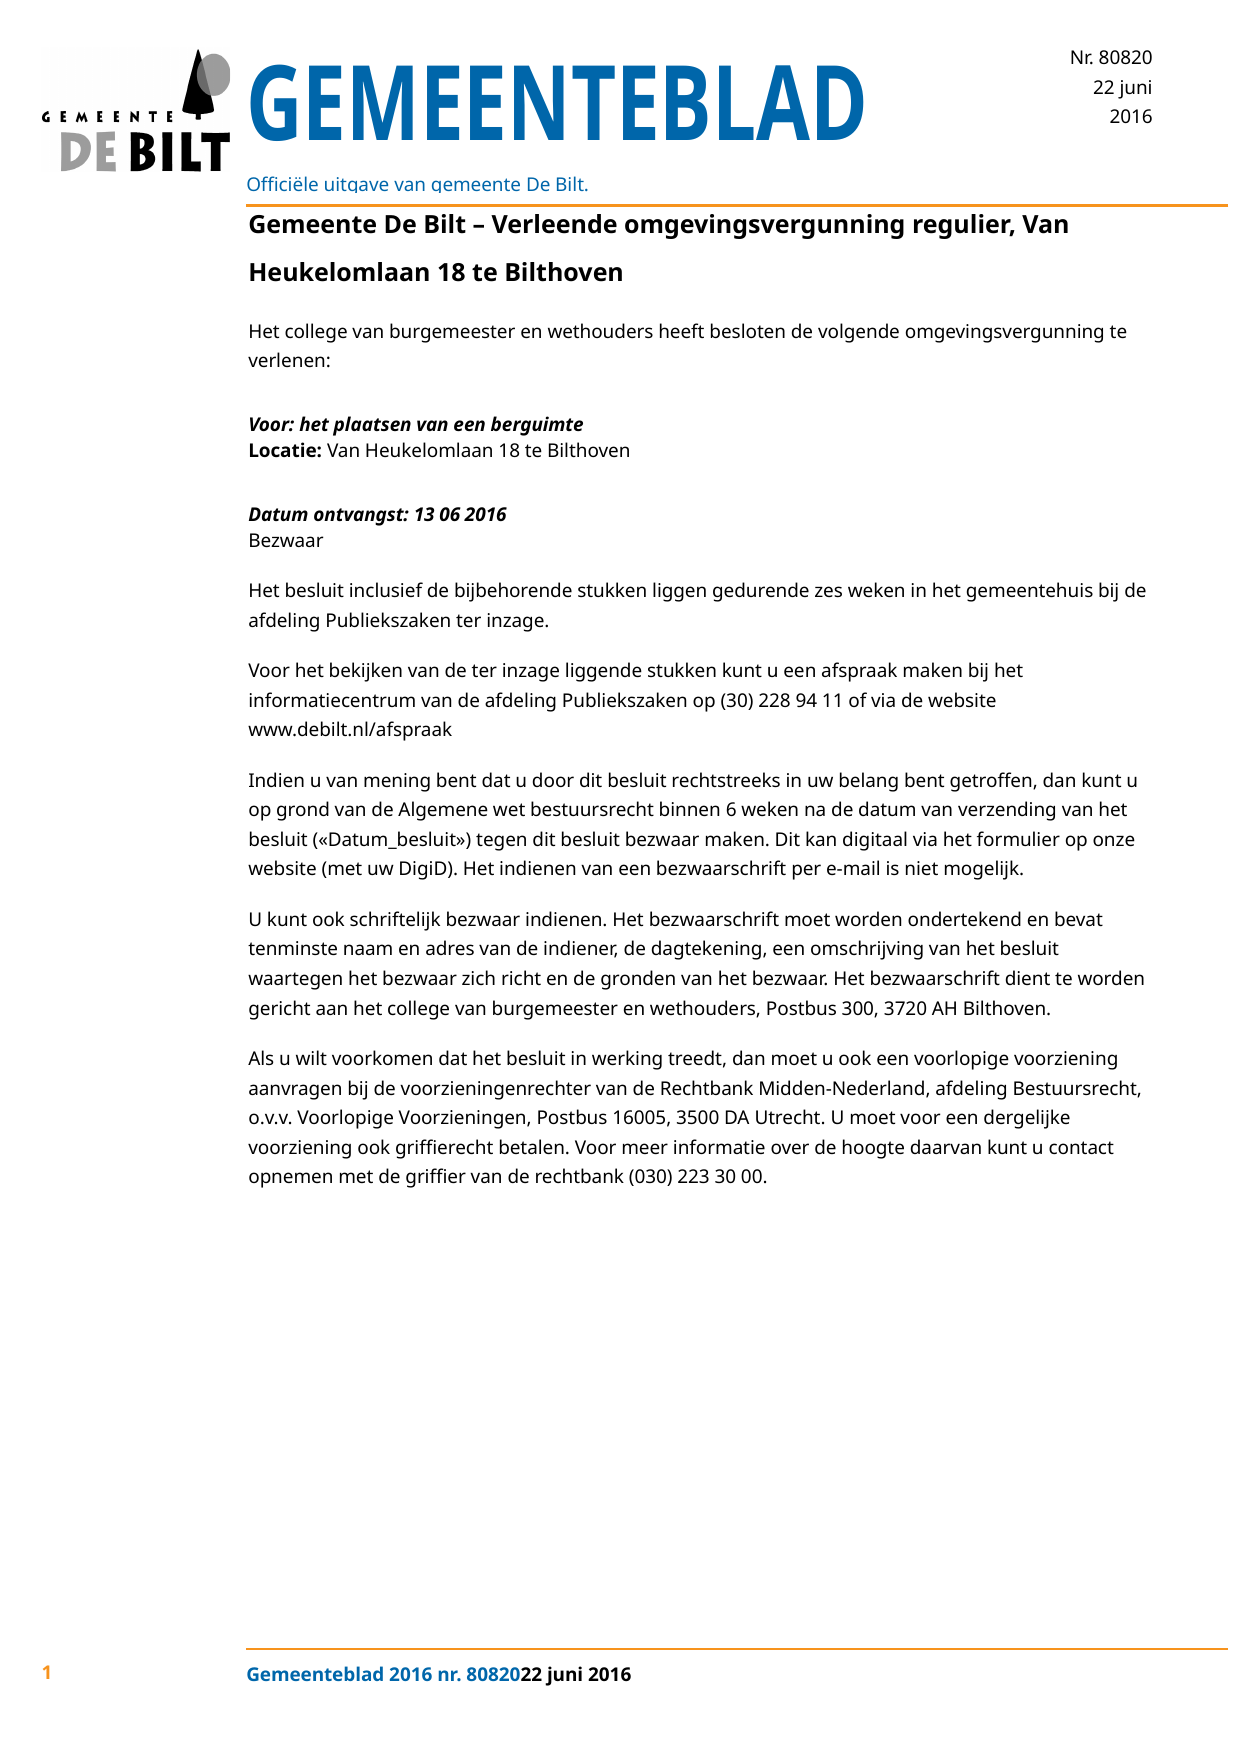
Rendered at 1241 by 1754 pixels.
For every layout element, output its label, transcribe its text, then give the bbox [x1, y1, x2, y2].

text U kunt ook schriftelijk bezwaar indienen. Het bezwaarschrift moet worden ondertekend en bevat tenminste naam en adres van de indiener, de dagtekening, een omschrijving van het besluit waartegen het bezwaar zich richt en de gronden van het bezwaar. Het bezwaarschrift dient te worden gericht aan het college van burgemeester en wethouders, Postbus 300, 3720 AH Bilthoven. [248, 906, 1152, 1021]
text Als u wilt voorkomen dat het besluit in werking treedt, dan moet u ook een voorlopige voorziening aanvragen bij de voorzieningenrechter van de Rechtbank Midden-Nederland, afdeling Bestuursrecht, o.v.v. Voorlopige Voorzieningen, Postbus 16005, 3500 DA Utrecht. U moet voor een dergelijke voorziening ook griffierecht betalen. Voor meer informatie over de hoogte daarvan kunt u contact opnemen met de griffier van de rechtbank (030) 223 30 00. [248, 1045, 1152, 1189]
text Bezwaar [248, 527, 1152, 553]
text Voor het bekijken van de ter inzage liggende stukken kunt u een afspraak maken bij het informatiecentrum van de afdeling Publiekszaken op (30) 228 94 11 of via de website www.debilt.nl/afspraak [248, 657, 1152, 742]
text Het college van burgemeester en wethouders heeft besloten de volgende omgevingsvergunning te verlenen: [248, 318, 1152, 373]
text Het besluit inclusief de bijbehorende stukken liggen gedurende zes weken in het gemeentehuis bij de afdeling Publiekszaken ter inzage. [248, 577, 1152, 633]
text Datum ontvangst: 13 06 2016 [248, 501, 1152, 527]
text Gemeente De Bilt – Verleende omgevingsvergunning regulier, Van Heukelomlaan 18 te Bilthoven [248, 207, 1152, 288]
text Indien u van mening bent dat u door dit besluit rechtstreeks in uw belang bent getroffen, dan kunt u op grond van de Algemene wet bestuursrecht binnen 6 weken na de datum van verzending van het besluit («Datum_besluit») tegen dit besluit bezwaar maken. Dit kan digitaal via het formulier op onze website (met uw DigiD). Het indienen van een bezwaarschrift per e-mail is niet mogelijk. [248, 767, 1152, 881]
picture [41, 47, 231, 172]
text Locatie: Van Heukelomlaan 18 te Bilthoven [248, 437, 1152, 463]
text Voor: het plaatsen van een berguimte [248, 411, 1152, 437]
